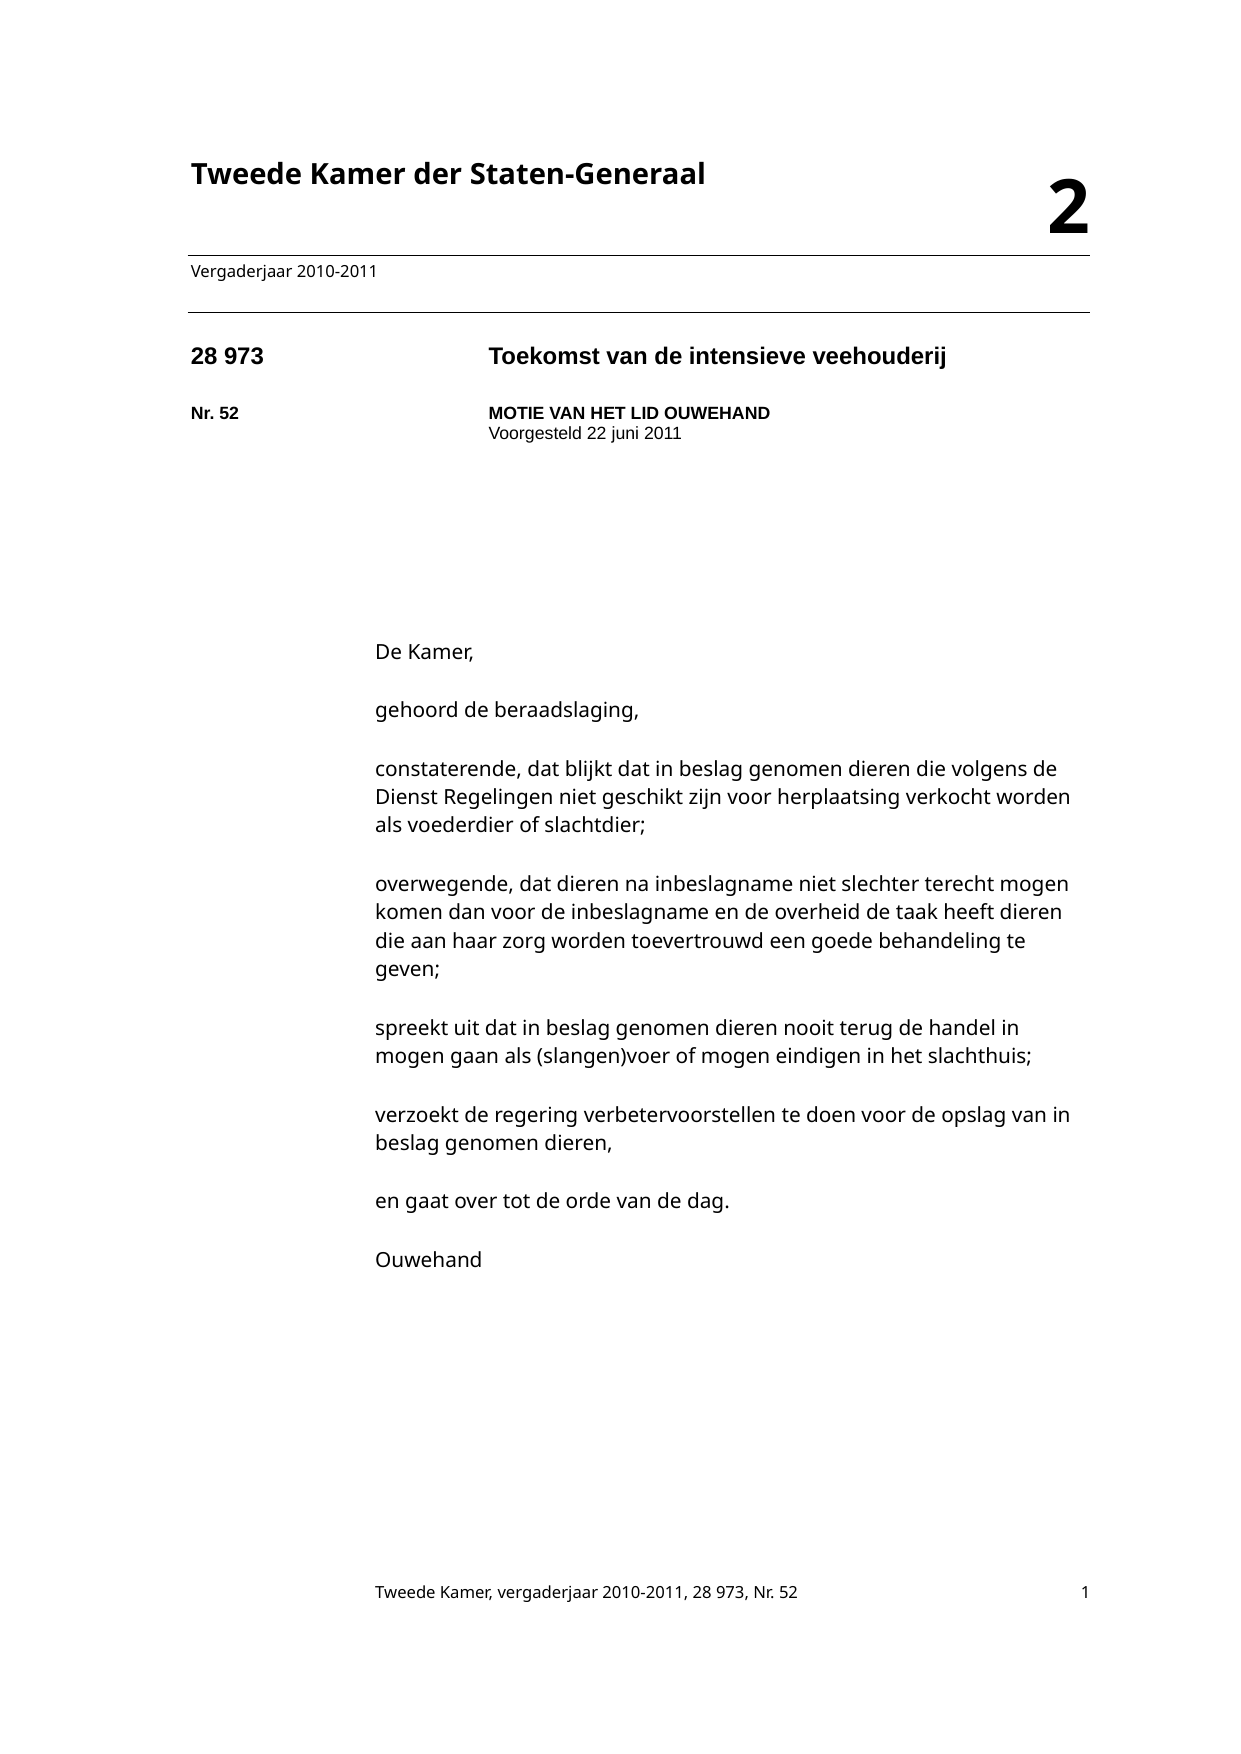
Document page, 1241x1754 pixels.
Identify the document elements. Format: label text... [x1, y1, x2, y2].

text Ouwehand [375, 1245, 1090, 1273]
table_cell 28 973 [188, 339, 485, 399]
table_cell Nr. 52 [188, 399, 485, 518]
text en gaat over tot de orde van de dag. [375, 1187, 1090, 1215]
table_header Tweede Kamer der Staten-Generaal [188, 150, 909, 255]
text verzoekt de regering verbetervoorstellen te doen voor de opslag van in beslag genomen dieren, [375, 1100, 1090, 1157]
table_cell Toekomst van de intensieve veehouderij [485, 339, 1090, 399]
table_cell [485, 256, 1090, 312]
table_cell Vergaderjaar 2010-2011 [188, 256, 485, 312]
text De Kamer, [375, 637, 1090, 665]
table_cell [188, 313, 485, 339]
table_cell [485, 313, 1090, 339]
text constaterende, dat blijkt dat in beslag genomen dieren die volgens de Dienst Regelingen niet geschikt zijn voor herplaatsing verkocht worden als voederdier of slachtdier; [375, 754, 1090, 839]
table_cell MOTIE VAN HET LID OUWEHAND Voorgesteld 22 juni 2011 [485, 399, 1090, 518]
text spreekt uit dat in beslag genomen dieren nooit terug de handel in mogen gaan als (slangen)voer of mogen eindigen in het slachthuis; [375, 1013, 1090, 1070]
text gehoord de beraadslaging, [375, 695, 1090, 724]
table_header 2 [910, 150, 1090, 255]
text overwegende, dat dieren na inbeslagname niet slechter terecht mogen komen dan voor de inbeslagname en de overheid de taak heeft dieren die aan haar zorg worden toevertrouwd een goede behandeling te geven; [375, 869, 1090, 983]
